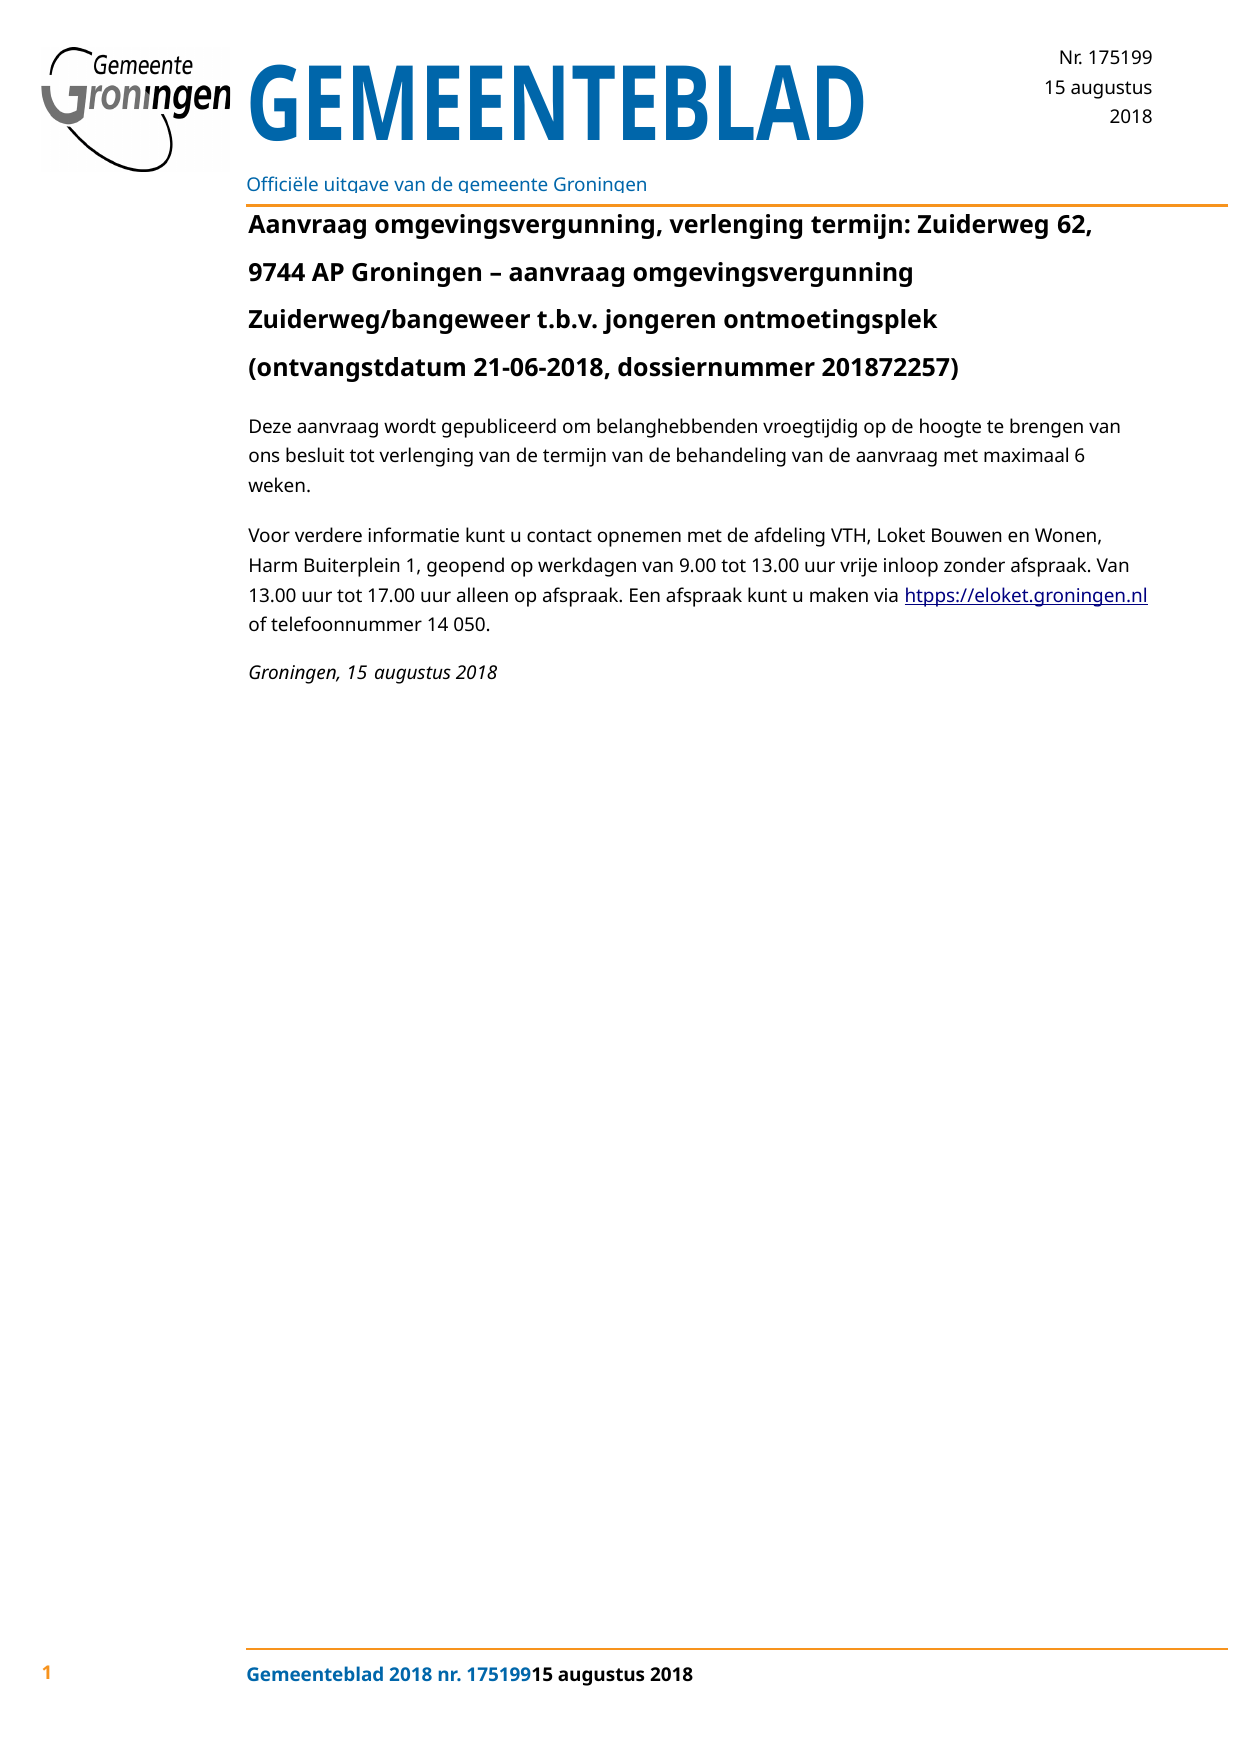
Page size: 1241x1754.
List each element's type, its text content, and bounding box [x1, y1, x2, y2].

text Deze aanvraag wordt gepubliceerd om belanghebbenden vroegtijdig op de hoogte te brengen van ons besluit tot verlenging van de termijn van de behandeling van de aanvraag met maximaal 6 weken. [248, 413, 1152, 498]
picture [41, 47, 231, 172]
text Voor verdere informatie kunt u contact opnemen met de afdeling VTH, Loket Bouwen en Wonen, Harm Buiterplein 1, geopend op werkdagen van 9.00 tot 13.00 uur vrije inloop zonder afspraak. Van 13.00 uur tot 17.00 uur alleen op afspraak. Een afspraak kunt u maken via htpps://eloket.groningen.nl of telefoonnummer 14 050. [248, 523, 1152, 637]
text Groningen, 15 augustus 2018 [248, 659, 1152, 685]
text Aanvraag omgevingsvergunning, verlenging termijn: Zuiderweg 62, 9744 AP Groningen – aanvraag omgevingsvergunning Zuiderweg/bangeweer t.b.v. jongeren ontmoetingsplek (ontvangstdatum 21-06-2018, dossiernummer 201872257) [248, 207, 1152, 384]
